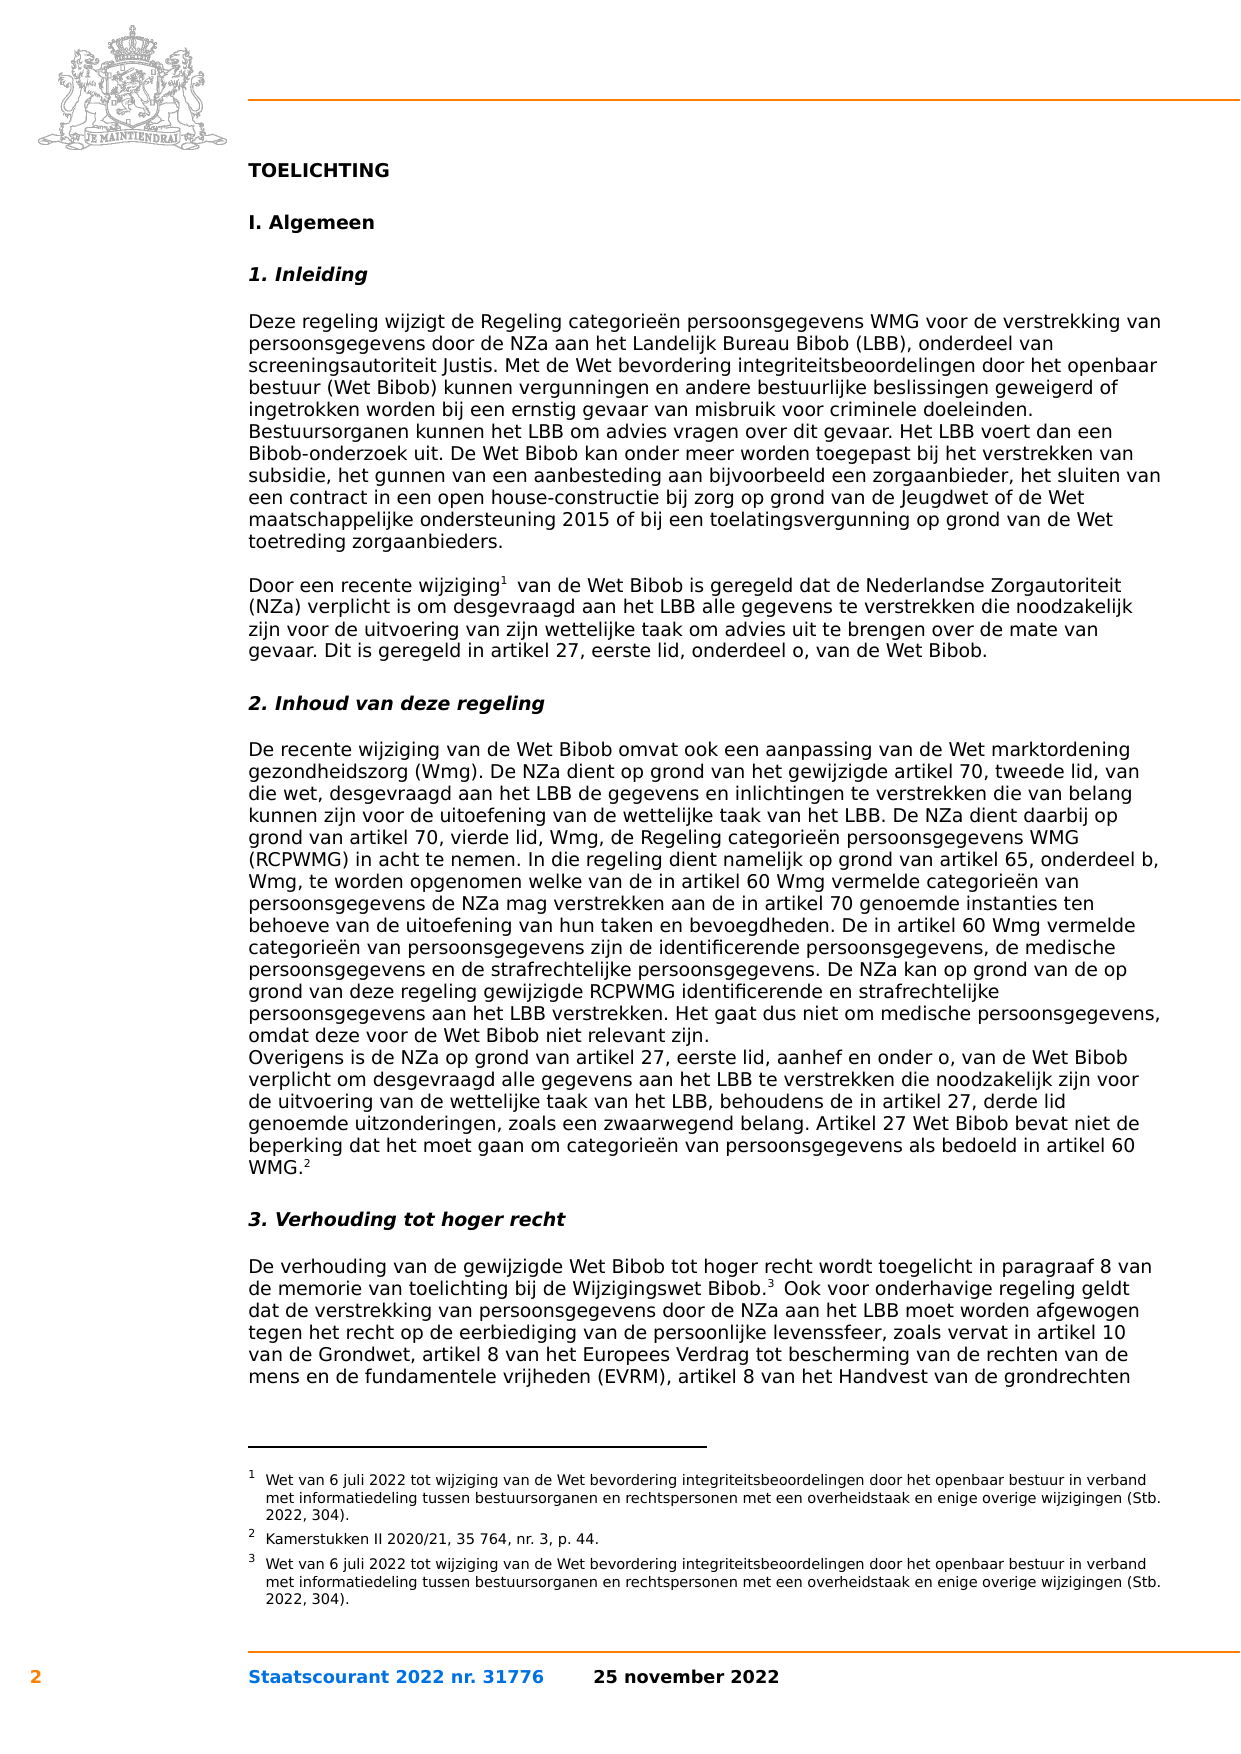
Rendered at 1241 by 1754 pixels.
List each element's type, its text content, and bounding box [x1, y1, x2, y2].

subtitle 3. Verhouding tot hoger recht [248, 1209, 1163, 1231]
text Wet van 6 juli 2022 tot wijziging van de Wet bevordering integriteitsbeoordelingen door het openbaar bestuur in verband met informatiedeling tussen bestuursorganen en rechtspersonen met een overheidstaak en enige overige wijzigingen (Stb. 2022, 304). [248, 1468, 1163, 1524]
subtitle 2. Inhoud van deze regeling [248, 692, 1163, 714]
text Door een recente wijziging van de Wet Bibob is geregeld dat de Nederlandse Zorgautoriteit (NZa) verplicht is om desgevraagd aan het LBB alle gegevens te verstrekken die noodzakelijk zijn voor de uitvoering van zijn wettelijke taak om advies uit te brengen over de mate van gevaar. Dit is geregeld in artikel 27, eerste lid, onderdeel o, van de Wet Bibob. [248, 574, 1163, 662]
text Overigens is de NZa op grond van artikel 27, eerste lid, aanhef en onder o, van de Wet Bibob verplicht om desgevraagd alle gegevens aan het LBB te verstrekken die noodzakelijk zijn voor de uitvoering van de wettelijke taak van het LBB, behoudens de in artikel 27, derde lid genoemde uitzonderingen, zoals een zwaarwegend belang. Artikel 27 Wet Bibob bevat niet de beperking dat het moet gaan om categorieën van persoonsgegevens als bedoeld in artikel 60 WMG. [248, 1047, 1163, 1179]
text Kamerstukken II 2020/21, 35 764, nr. 3, p. 44. [248, 1527, 1163, 1549]
text De recente wijziging van de Wet Bibob omvat ook een aanpassing van de Wet marktordening gezondheidszorg (Wmg). De NZa dient op grond van het gewijzigde artikel 70, tweede lid, van die wet, desgevraagd aan het LBB de gegevens en inlichtingen te verstrekken die van belang kunnen zijn voor de uitoefening van de wettelijke taak van het LBB. De NZa dient daarbij op grond van artikel 70, vierde lid, Wmg, de Regeling categorieën persoonsgegevens WMG (RCPWMG) in acht te nemen. In die regeling dient namelijk op grond van artikel 65, onderdeel b, Wmg, te worden opgenomen welke van de in artikel 60 Wmg vermelde categorieën van persoonsgegevens de NZa mag verstrekken aan de in artikel 70 genoemde instanties ten behoeve van de uitoefening van hun taken en bevoegdheden. De in artikel 60 Wmg vermelde categorieën van persoonsgegevens zijn de identificerende persoonsgegevens, de medische persoonsgegevens en de strafrechtelijke persoonsgegevens. De NZa kan op grond van de op grond van deze regeling gewijzigde RCPWMG identificerende en strafrechtelijke persoonsgegevens aan het LBB verstrekken. Het gaat dus niet om medische persoonsgegevens, omdat deze voor de Wet Bibob niet relevant zijn. [248, 739, 1163, 1047]
picture [38, 25, 227, 150]
text Wet van 6 juli 2022 tot wijziging van de Wet bevordering integriteitsbeoordelingen door het openbaar bestuur in verband met informatiedeling tussen bestuursorganen en rechtspersonen met een overheidstaak en enige overige wijzigingen (Stb. 2022, 304). [248, 1552, 1163, 1608]
text Deze regeling wijzigt de Regeling categorieën persoonsgegevens WMG voor de verstrekking van persoonsgegevens door de NZa aan het Landelijk Bureau Bibob (LBB), onderdeel van screeningsautoriteit Justis. Met de Wet bevordering integriteitsbeoordelingen door het openbaar bestuur (Wet Bibob) kunnen vergunningen en andere bestuurlijke beslissingen geweigerd of ingetrokken worden bij een ernstig gevaar van misbruik voor criminele doeleinden. Bestuursorganen kunnen het LBB om advies vragen over dit gevaar. Het LBB voert dan een Bibob-onderzoek uit. De Wet Bibob kan onder meer worden toegepast bij het verstrekken van subsidie, het gunnen van een aanbesteding aan bijvoorbeeld een zorgaanbieder, het sluiten van een contract in een open house-constructie bij zorg op grond van de Jeugdwet of de Wet maatschappelijke ondersteuning 2015 of bij een toelatingsvergunning op grond van de Wet toetreding zorgaanbieders. [248, 311, 1163, 553]
text De verhouding van de gewijzigde Wet Bibob tot hoger recht wordt toegelicht in paragraaf 8 van de memorie van toelichting bij de Wijzigingswet Bibob. Ook voor onderhavige regeling geldt dat de verstrekking van persoonsgegevens door de NZa aan het LBB moet worden afgewogen tegen het recht op de eerbiediging van de persoonlijke levenssfeer, zoals vervat in artikel 10 van de Grondwet, artikel 8 van het Europees Verdrag tot bescherming van de rechten van de mens en de fundamentele vrijheden (EVRM), artikel 8 van het Handvest van de grondrechten [248, 1256, 1163, 1388]
subtitle 1. Inleiding [248, 264, 1163, 286]
subtitle I. Algemeen [248, 212, 1163, 234]
subtitle TOELICHTING [248, 160, 1163, 182]
